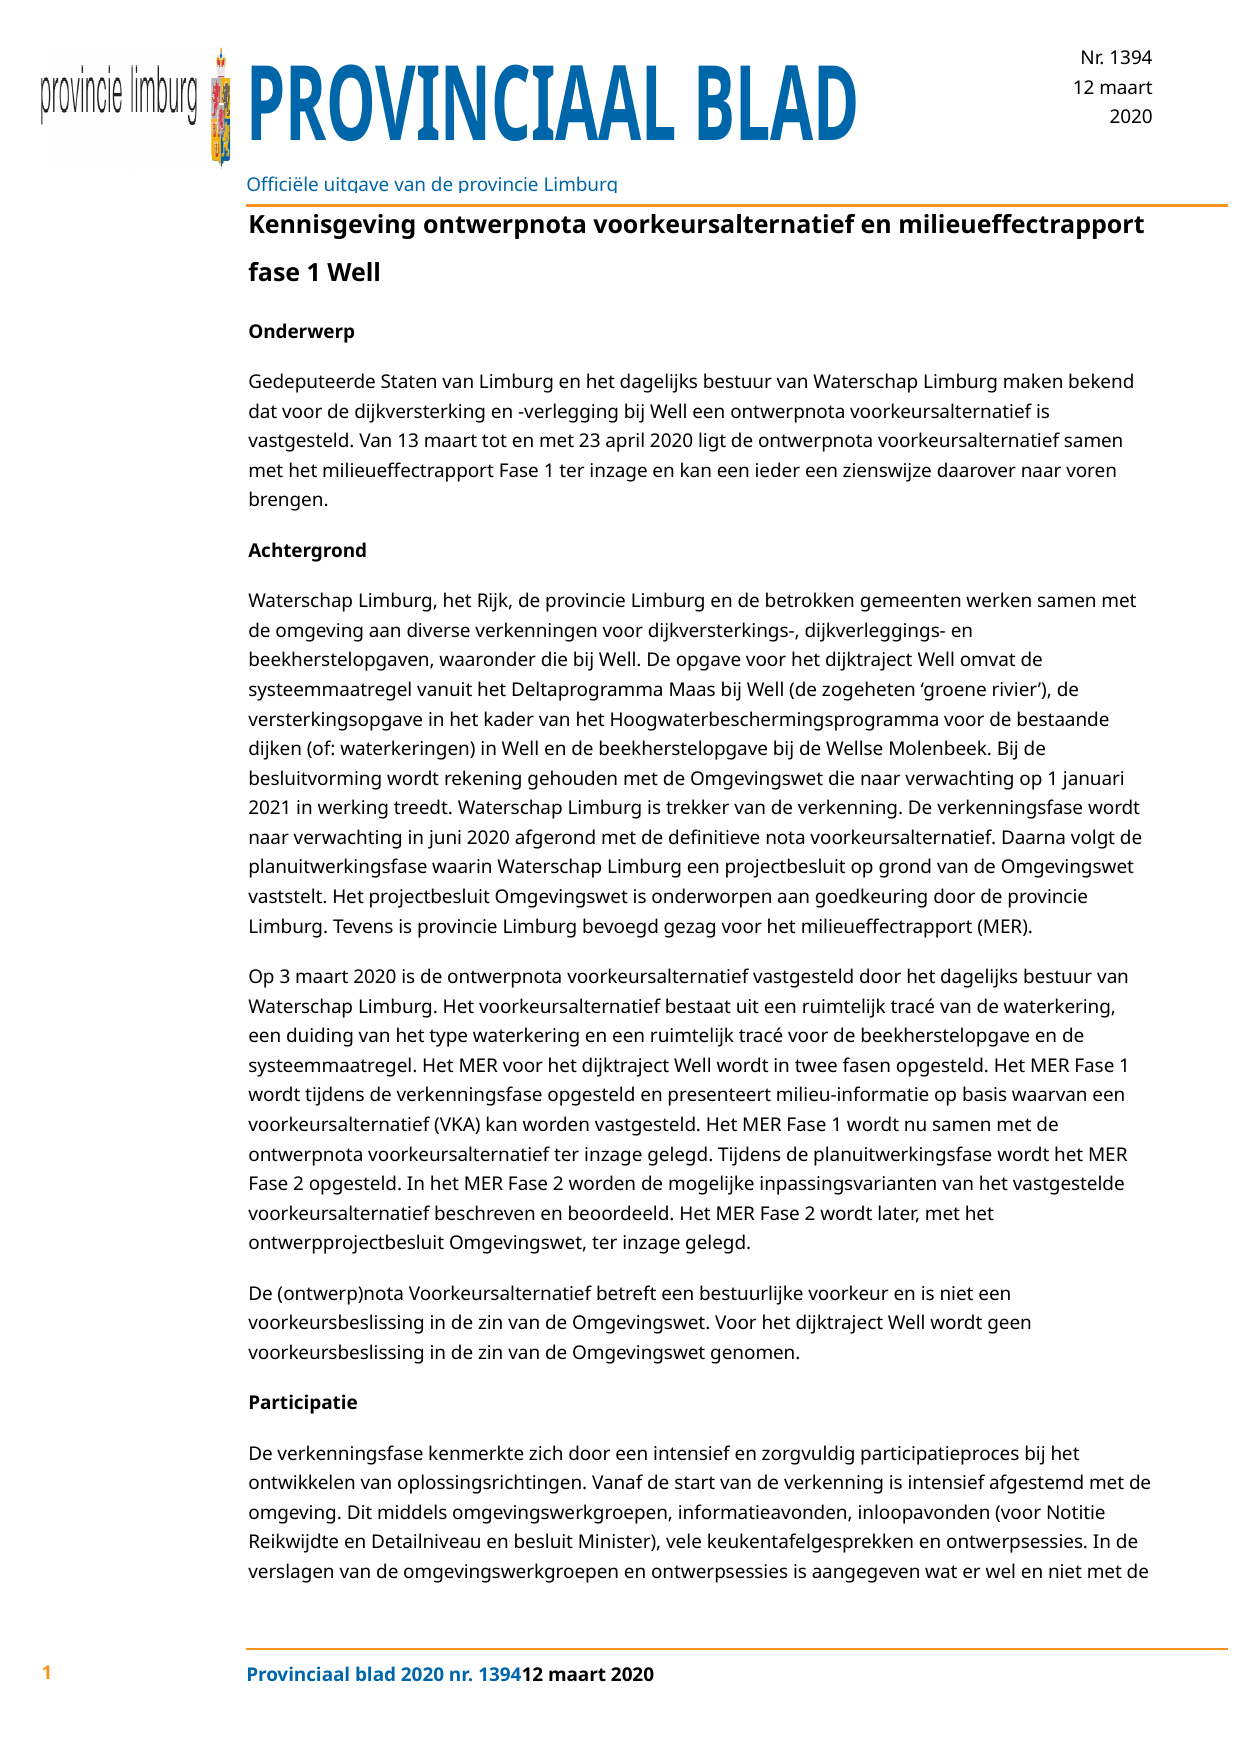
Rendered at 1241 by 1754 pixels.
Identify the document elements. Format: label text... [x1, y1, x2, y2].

text Achtergrond [248, 537, 1152, 563]
picture [41, 47, 231, 172]
text Gedeputeerde Staten van Limburg en het dagelijks bestuur van Waterschap Limburg maken bekend dat voor de dijkversterking en -verlegging bij Well een ontwerpnota voorkeursalternatief is vastgesteld. Van 13 maart tot en met 23 april 2020 ligt de ontwerpnota voorkeursalternatief samen met het milieueffectrapport Fase 1 ter inzage en kan een ieder een zienswijze daarover naar voren brengen. [248, 368, 1152, 512]
text Op 3 maart 2020 is de ontwerpnota voorkeursalternatief vastgesteld door het dagelijks bestuur van Waterschap Limburg. Het voorkeursalternatief bestaat uit een ruimtelijk tracé van de waterkering, een duiding van het type waterkering en een ruimtelijk tracé voor de beekherstelopgave en de systeemmaatregel. Het MER voor het dijktraject Well wordt in twee fasen opgesteld. Het MER Fase 1 wordt tijdens de verkenningsfase opgesteld en presenteert milieu-informatie op basis waarvan een voorkeursalternatief (VKA) kan worden vastgesteld. Het MER Fase 1 wordt nu samen met de ontwerpnota voorkeursalternatief ter inzage gelegd. Tijdens de planuitwerkingsfase wordt het MER Fase 2 opgesteld. In het MER Fase 2 worden de mogelijke inpassingsvarianten van het vastgestelde voorkeursalternatief beschreven en beoordeeld. Het MER Fase 2 wordt later, met het ontwerpprojectbesluit Omgevingswet, ter inzage gelegd. [248, 963, 1152, 1255]
text Participatie [248, 1389, 1152, 1415]
text Onderwerp [248, 318, 1152, 344]
text Kennisgeving ontwerpnota voorkeursalternatief en milieueffectrapport fase 1 Well [248, 207, 1152, 288]
text Waterschap Limburg, het Rijk, de provincie Limburg en de betrokken gemeenten werken samen met de omgeving aan diverse verkenningen voor dijkversterkings-, dijkverleggings- en beekherstelopgaven, waaronder die bij Well. De opgave voor het dijktraject Well omvat de systeemmaatregel vanuit het Deltaprogramma Maas bij Well (de zogeheten ‘groene rivier’), de versterkingsopgave in het kader van het Hoogwaterbeschermingsprogramma voor de bestaande dijken (of: waterkeringen) in Well en de beekherstelopgave bij de Wellse Molenbeek. Bij de besluitvorming wordt rekening gehouden met de Omgevingswet die naar verwachting op 1 januari 2021 in werking treedt. Waterschap Limburg is trekker van de verkenning. De verkenningsfase wordt naar verwachting in juni 2020 afgerond met de definitieve nota voorkeursalternatief. Daarna volgt de planuitwerkingsfase waarin Waterschap Limburg een projectbesluit op grond van de Omgevingswet vaststelt. Het projectbesluit Omgevingswet is onderworpen aan goedkeuring door de provincie Limburg. Tevens is provincie Limburg bevoegd gezag voor het milieueffectrapport (MER). [248, 587, 1152, 939]
text De verkenningsfase kenmerkte zich door een intensief en zorgvuldig participatieproces bij het ontwikkelen van oplossingsrichtingen. Vanaf de start van de verkenning is intensief afgestemd met de omgeving. Dit middels omgevingswerkgroepen, informatieavonden, inloopavonden (voor Notitie Reikwijdte en Detailniveau en besluit Minister), vele keukentafelgesprekken en ontwerpsessies. In de verslagen van de omgevingswerkgroepen en ontwerpsessies is aangegeven wat er wel en niet met de [248, 1440, 1152, 1584]
text De (ontwerp)nota Voorkeursalternatief betreft een bestuurlijke voorkeur en is niet een voorkeursbeslissing in de zin van de Omgevingswet. Voor het dijktraject Well wordt geen voorkeursbeslissing in de zin van de Omgevingswet genomen. [248, 1280, 1152, 1365]
